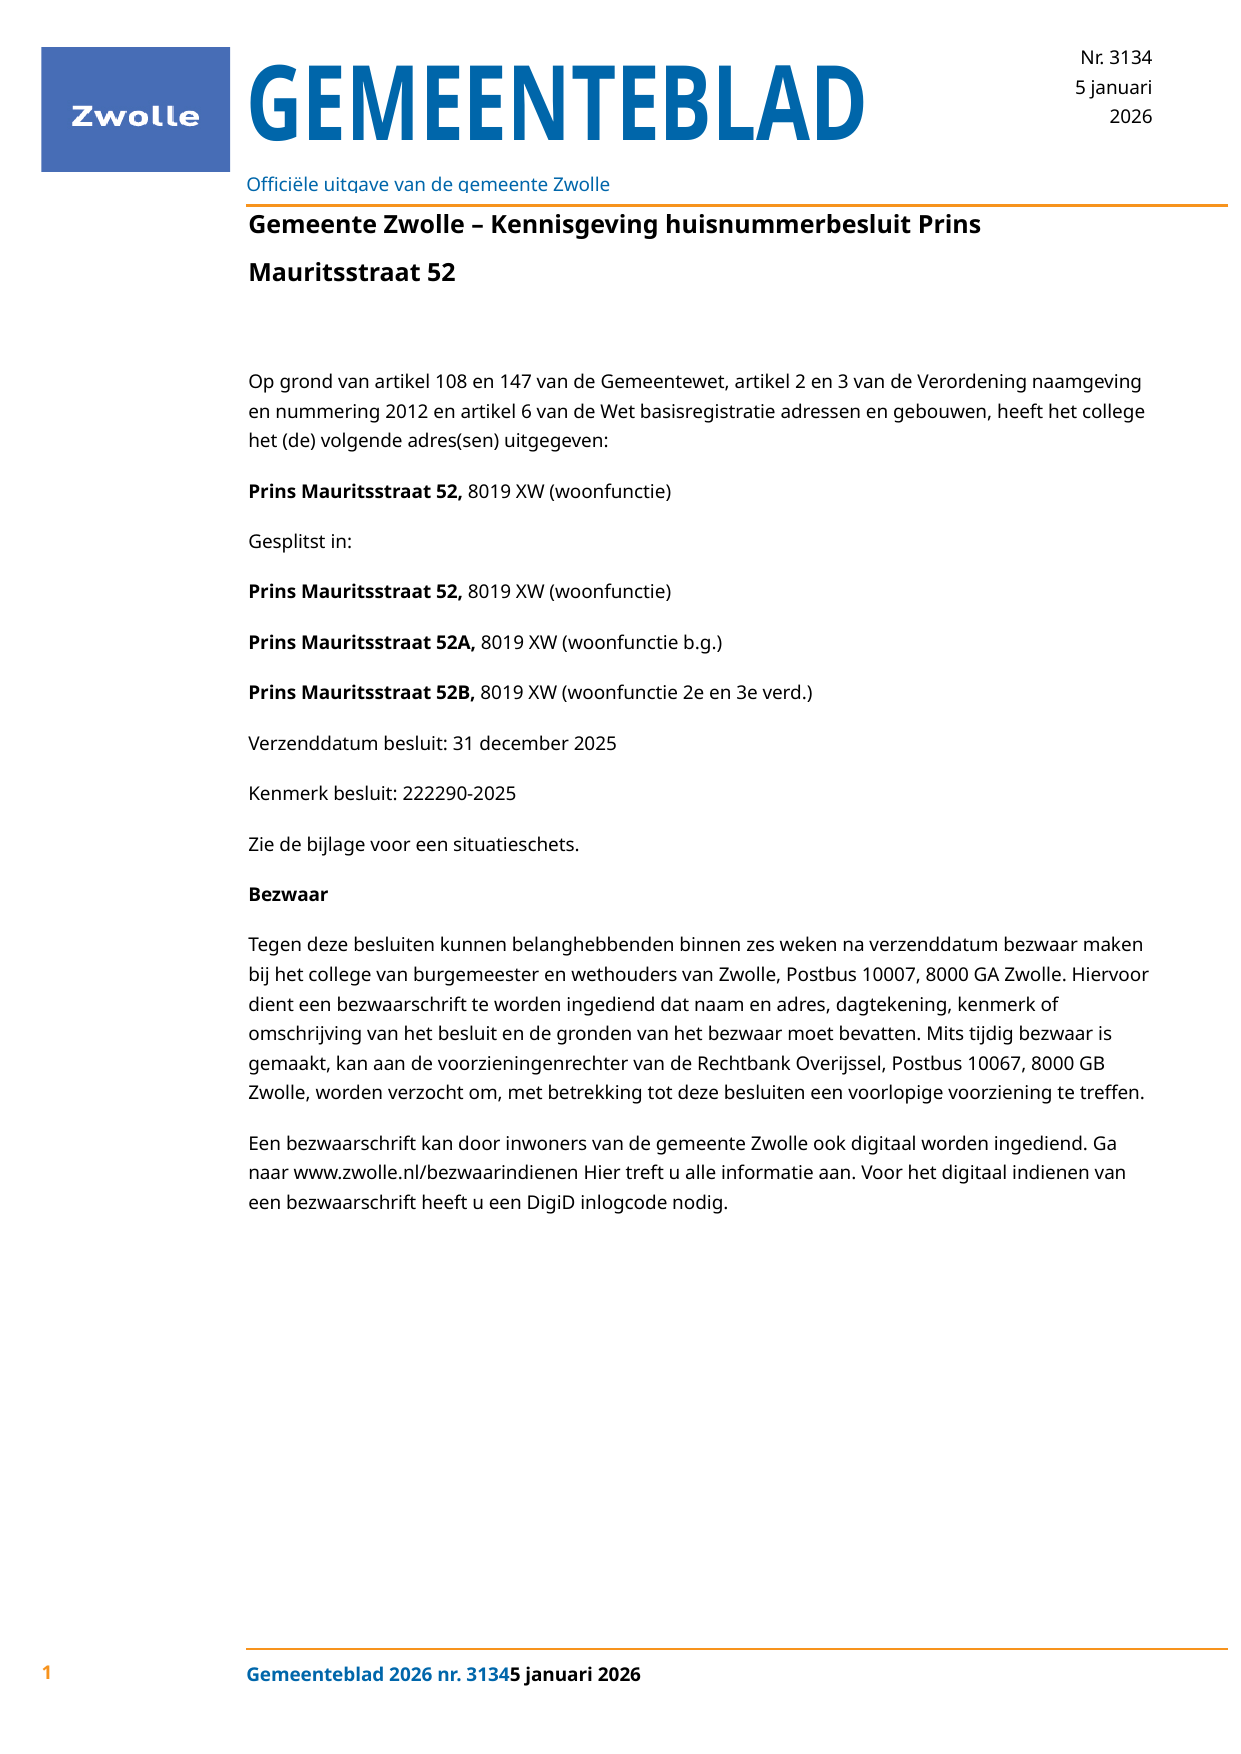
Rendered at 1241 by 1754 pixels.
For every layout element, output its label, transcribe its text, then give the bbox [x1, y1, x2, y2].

text Prins Mauritsstraat 52B, 8019 XW (woonfunctie 2e en 3e verd.) [248, 679, 1152, 705]
text Gesplitst in: [248, 528, 1152, 554]
text Prins Mauritsstraat 52A, 8019 XW (woonfunctie b.g.) [248, 629, 1152, 655]
text Prins Mauritsstraat 52, 8019 XW (woonfunctie) [248, 579, 1152, 604]
text Prins Mauritsstraat 52, 8019 XW (woonfunctie) [248, 478, 1152, 504]
text Gemeente Zwolle – Kennisgeving huisnummerbesluit Prins Mauritsstraat 52 [248, 207, 1152, 288]
picture [41, 47, 231, 172]
text Kenmerk besluit: 222290-2025 [248, 780, 1152, 806]
text Op grond van artikel 108 en 147 van de Gemeentewet, artikel 2 en 3 van de Verordening naamgeving en nummering 2012 en artikel 6 van de Wet basisregistratie adressen en gebouwen, heeft het college het (de) volgende adres(sen) uitgegeven: [248, 368, 1152, 453]
text Zie de bijlage voor een situatieschets. [248, 831, 1152, 857]
text Een bezwaarschrift kan door inwoners van de gemeente Zwolle ook digitaal worden ingediend. Ga naar www.zwolle.nl/bezwaarindienen Hier treft u alle informatie aan. Voor het digitaal indienen van een bezwaarschrift heeft u een DigiD inlogcode nodig. [248, 1130, 1152, 1215]
text Verzenddatum besluit: 31 december 2025 [248, 730, 1152, 756]
text Tegen deze besluiten kunnen belanghebbenden binnen zes weken na verzenddatum bezwaar maken bij het college van burgemeester en wethouders van Zwolle, Postbus 10007, 8000 GA Zwolle. Hiervoor dient een bezwaarschrift te worden ingediend dat naam en adres, dagtekening, kenmerk of omschrijving van het besluit en de gronden van het bezwaar moet bevatten. Mits tijdig bezwaar is gemaakt, kan aan de voorzieningenrechter van de Rechtbank Overijssel, Postbus 10067, 8000 GB Zwolle, worden verzocht om, met betrekking tot deze besluiten een voorlopige voorziening te treffen. [248, 932, 1152, 1105]
text Bezwaar [248, 881, 1152, 907]
